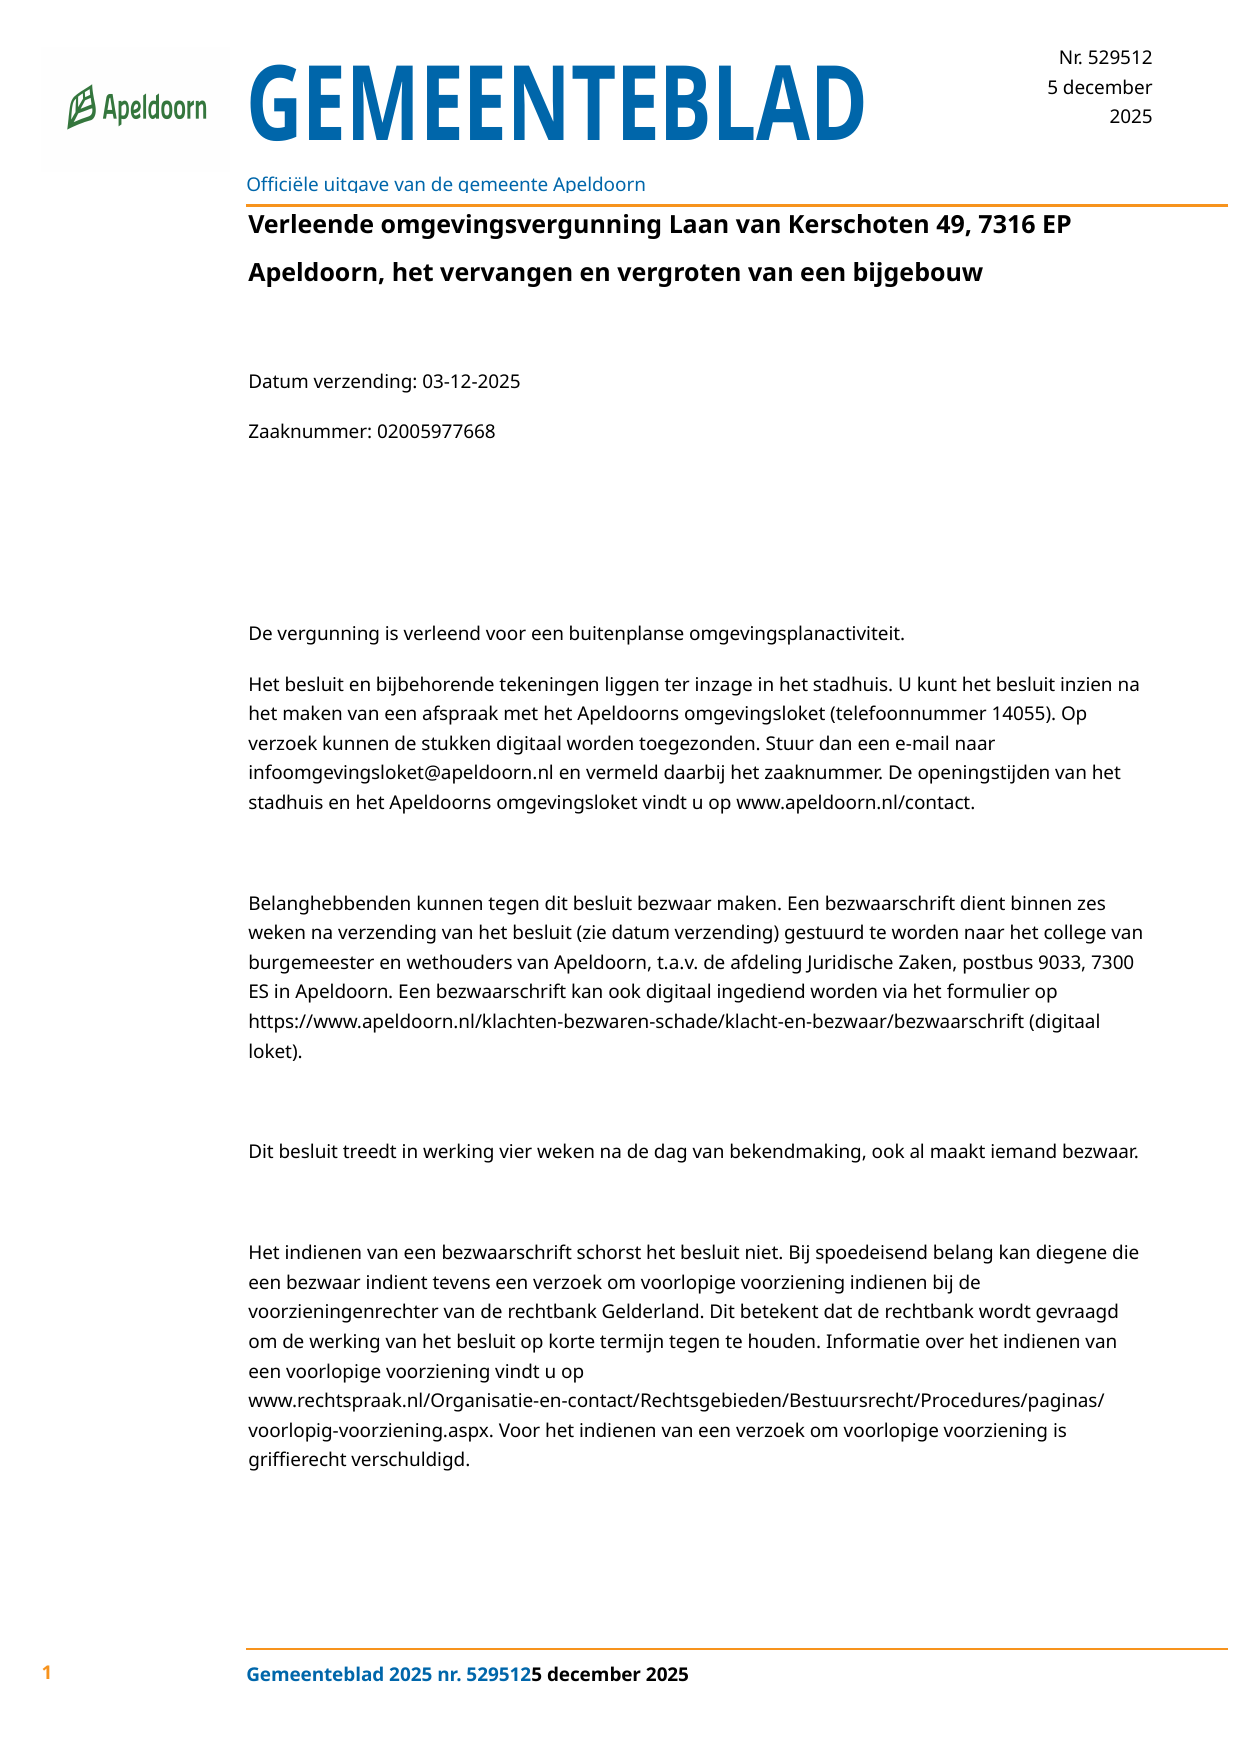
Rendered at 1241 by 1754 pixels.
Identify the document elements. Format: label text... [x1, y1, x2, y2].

text De vergunning is verleend voor een buitenplanse omgevingsplanactiviteit. [248, 620, 1152, 646]
text Verleende omgevingsvergunning Laan van Kerschoten 49, 7316 EP Apeldoorn, het vervangen en vergroten van een bijgebouw [248, 207, 1152, 288]
text Het besluit en bijbehorende tekeningen liggen ter inzage in het stadhuis. U kunt het besluit inzien na het maken van een afspraak met het Apeldoorns omgevingsloket (telefoonnummer 14055). Op verzoek kunnen de stukken digitaal worden toegezonden. Stuur dan een e-mail naar infoomgevingsloket@apeldoorn.nl en vermeld daarbij het zaaknummer. De openingstijden van het stadhuis en het Apeldoorns omgevingsloket vindt u op www.apeldoorn.nl/contact. [248, 671, 1152, 815]
picture [41, 47, 231, 172]
text Belanghebbenden kunnen tegen dit besluit bezwaar maken. Een bezwaarschrift dient binnen zes weken na verzending van het besluit (zie datum verzending) gestuurd te worden naar het college van burgemeester en wethouders van Apeldoorn, t.a.v. de afdeling Juridische Zaken, postbus 9033, 7300 ES in Apeldoorn. Een bezwaarschrift kan ook digitaal ingediend worden via het formulier op https://www.apeldoorn.nl/klachten-bezwaren-schade/klacht-en-bezwaar/bezwaarschrift (digitaal loket). [248, 890, 1152, 1064]
text Het indienen van een bezwaarschrift schorst het besluit niet. Bij spoedeisend belang kan diegene die een bezwaar indient tevens een verzoek om voorlopige voorziening indienen bij de voorzieningenrechter van de rechtbank Gelderland. Dit betekent dat de rechtbank wordt gevraagd om de werking van het besluit op korte termijn tegen te houden. Informatie over het indienen van een voorlopige voorziening vindt u op www.rechtspraak.nl/Organisatie-en-contact/Rechtsgebieden/Bestuursrecht/Procedures/paginas/voorlopig-voorziening.aspx. Voor het indienen van een verzoek om voorlopige voorziening is griffierecht verschuldigd. [248, 1239, 1152, 1472]
text Dit besluit treedt in werking vier weken na de dag van bekendmaking, ook al maakt iemand bezwaar. [248, 1139, 1152, 1164]
text Zaaknummer: 02005977668 [248, 419, 1152, 444]
text Datum verzending: 03-12-2025 [248, 368, 1152, 394]
